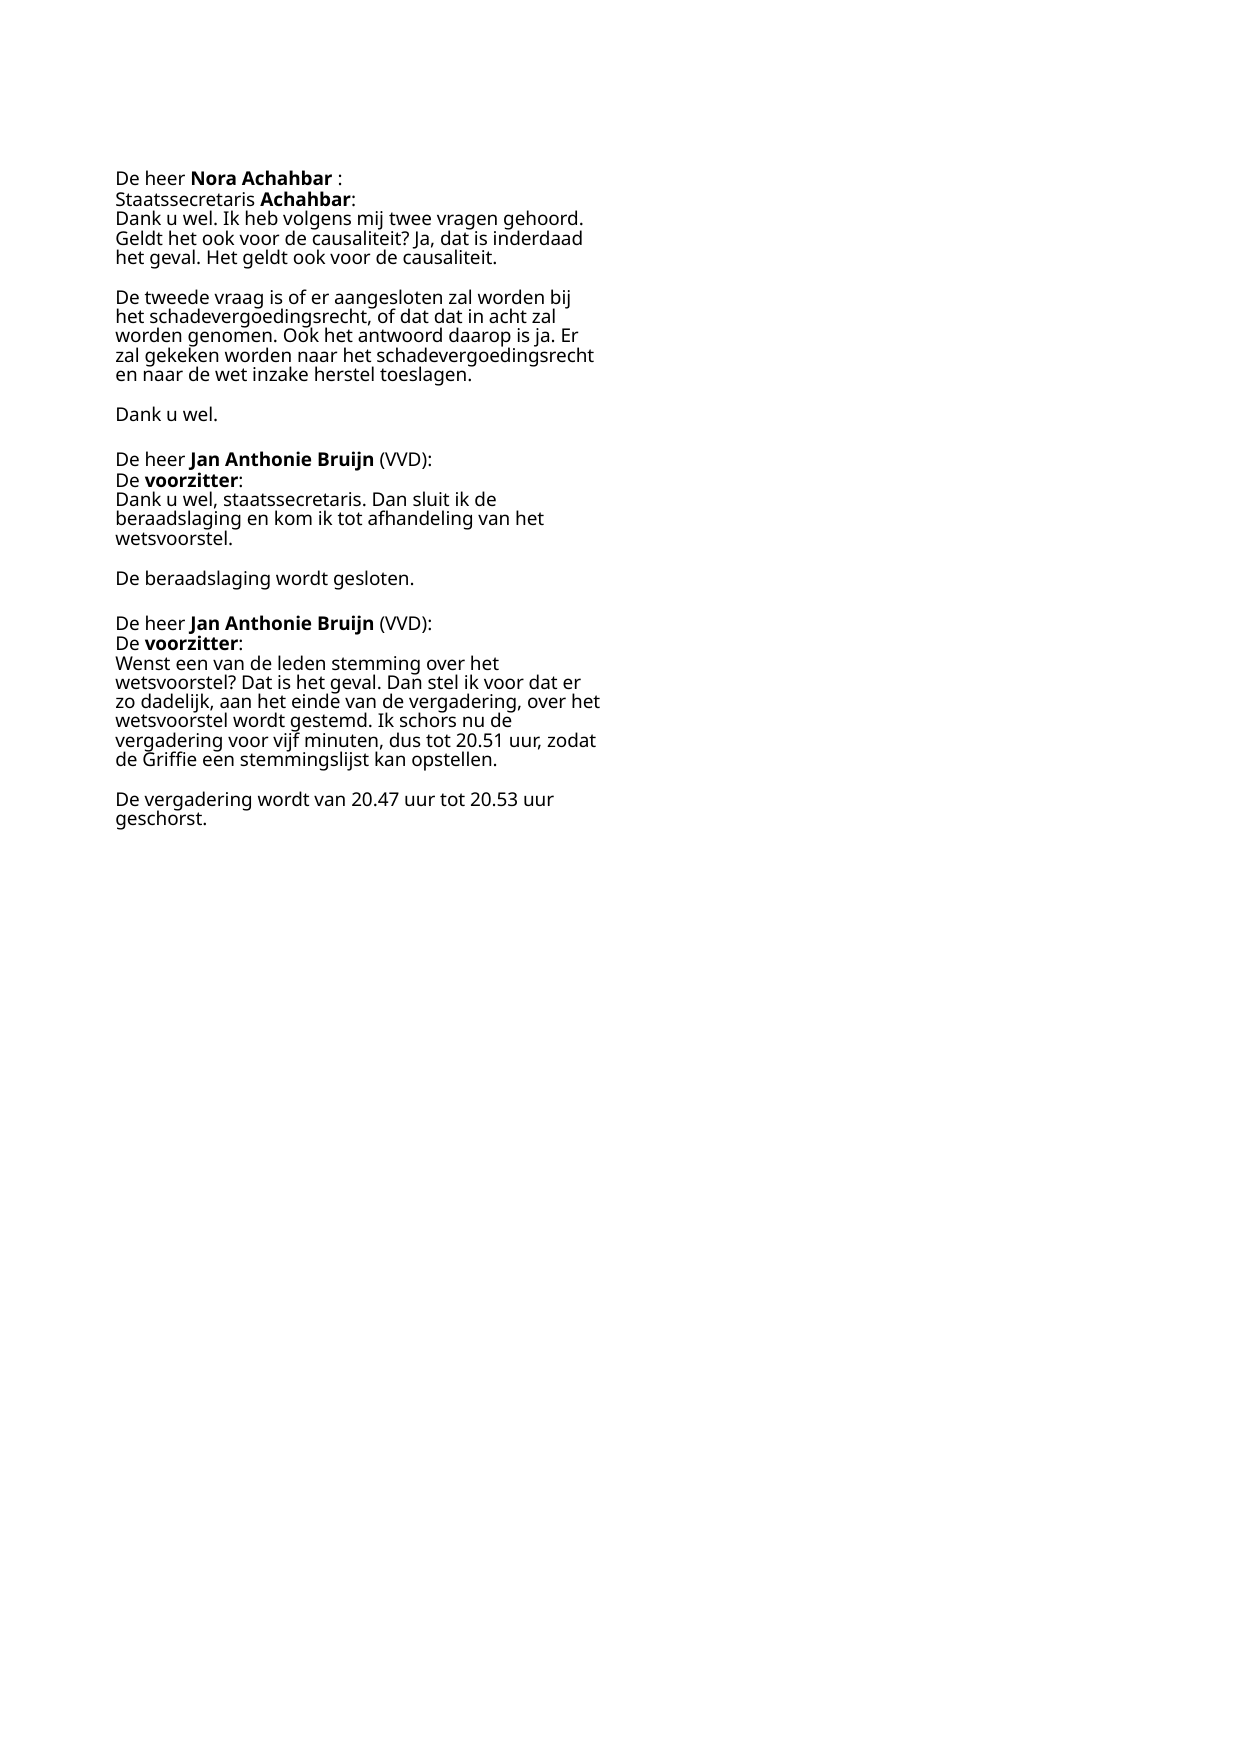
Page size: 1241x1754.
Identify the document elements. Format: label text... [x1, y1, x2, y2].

text Wenst een van de leden stemming over het wetsvoorstel? Dat is het geval. Dan stel ik voor dat er zo dadelijk, aan het einde van de vergadering, over het wetsvoorstel wordt gestemd. Ik schors nu de vergadering voor vijf minuten, dus tot 20.51 uur, zodat de Griffie een stemmingslijst kan opstellen. [115, 655, 605, 770]
text De heer Jan Anthonie Bruijn (VVD): [115, 446, 605, 472]
text De voorzitter: [115, 472, 605, 491]
text De vergadering wordt van 20.47 uur tot 20.53 uur geschorst. [115, 791, 605, 830]
text De voorzitter: [115, 635, 605, 655]
text De beraadslaging wordt gesloten. [115, 569, 605, 589]
text Staatssecretaris Achahbar: [115, 191, 605, 210]
text Dank u wel. [115, 406, 605, 425]
text Dank u wel, staatssecretaris. Dan sluit ik de beraadslaging en kom ik tot afhandeling van het wetsvoorstel. [115, 491, 605, 549]
text De heer Nora Achahbar : [115, 165, 605, 191]
text De tweede vraag is of er aangesloten zal worden bij het schadevergoedingsrecht, of dat dat in acht zal worden genomen. Ook het antwoord daarop is ja. Er zal gekeken worden naar het schadevergoedingsrecht en naar de wet inzake herstel toeslagen. [115, 289, 605, 385]
text De heer Jan Anthonie Bruijn (VVD): [115, 610, 605, 635]
text Dank u wel. Ik heb volgens mij twee vragen gehoord. Geldt het ook voor de causaliteit? Ja, dat is inderdaad het geval. Het geldt ook voor de causaliteit. [115, 210, 605, 268]
